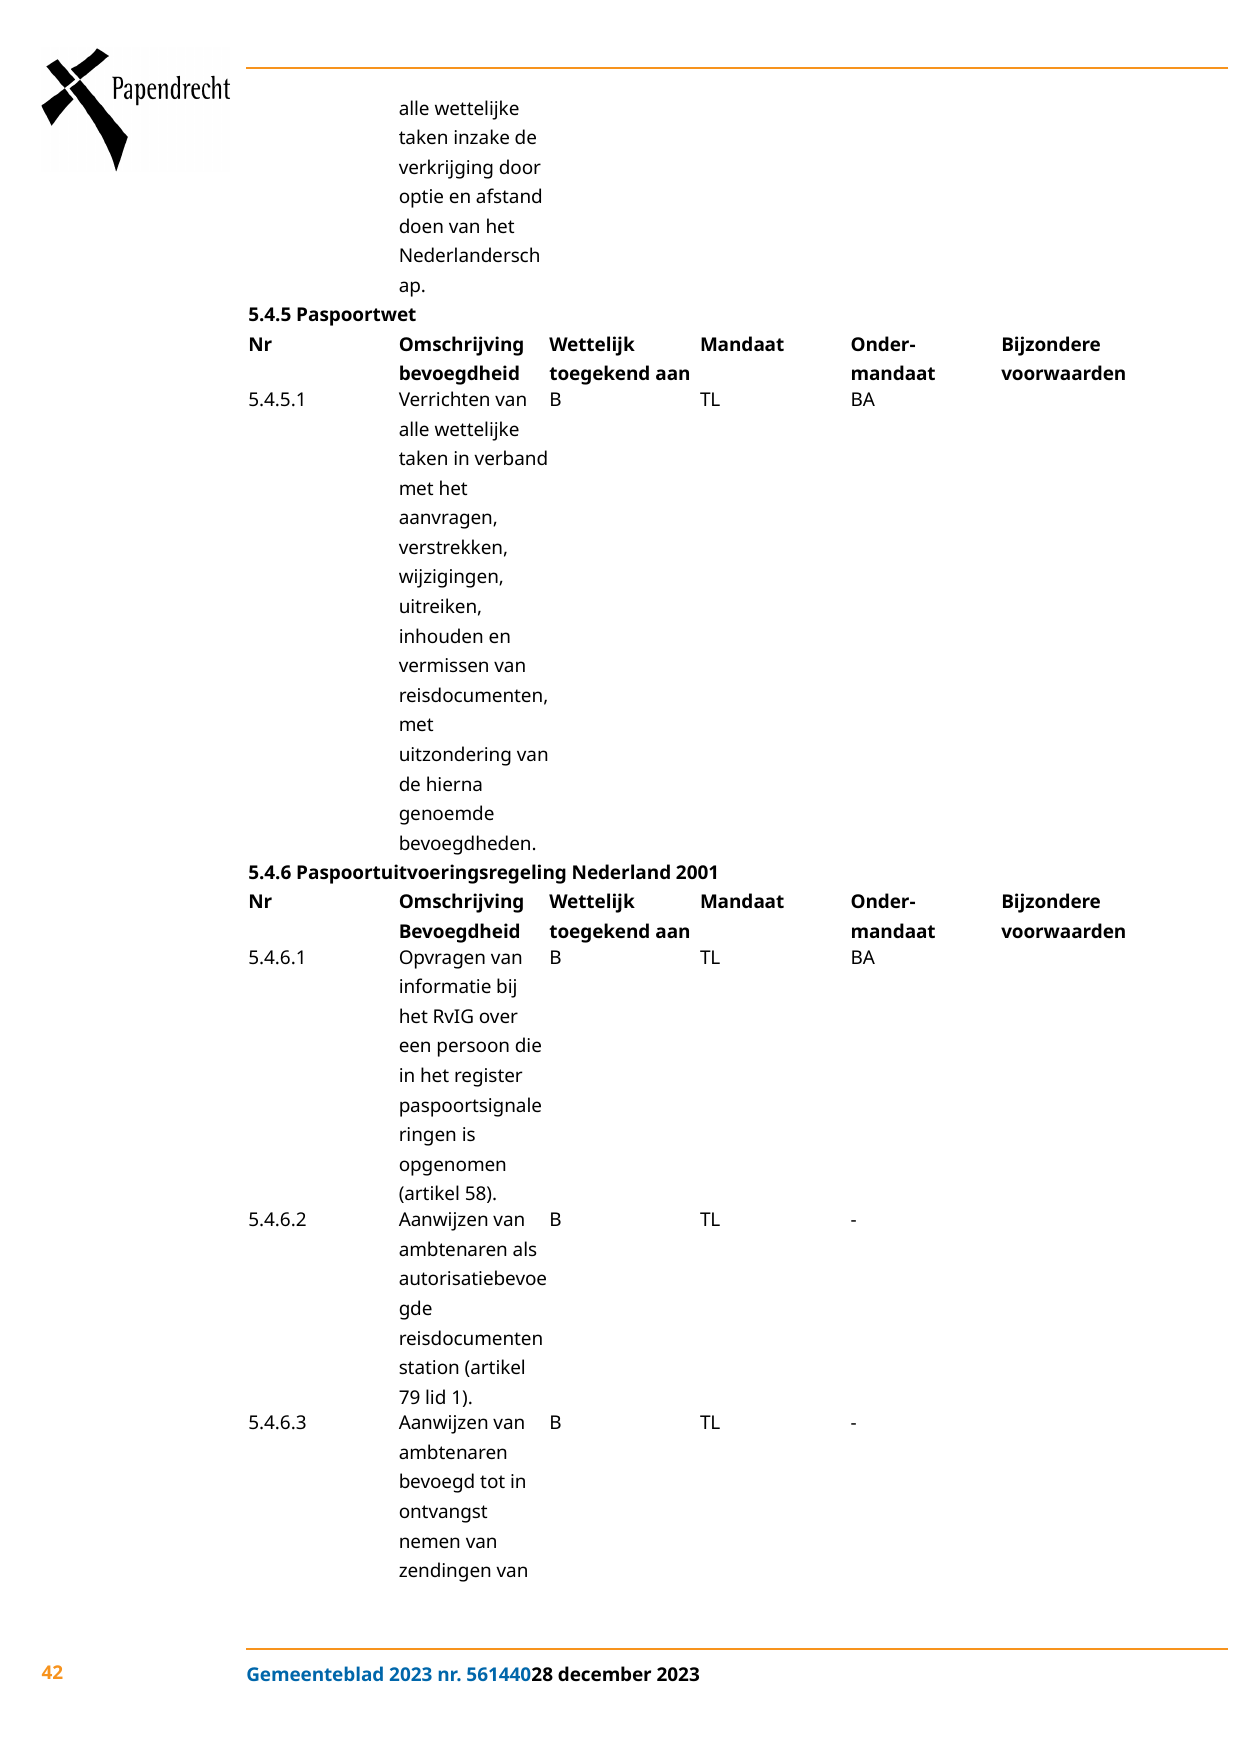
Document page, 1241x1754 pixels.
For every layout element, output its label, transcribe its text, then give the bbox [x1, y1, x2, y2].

picture [41, 47, 231, 172]
table_cell B [549, 386, 700, 856]
table_cell [248, 95, 398, 298]
table_header Nr [248, 331, 398, 386]
table_header Wettelijk toegekend aan [549, 331, 700, 386]
table_cell 5.4.6.3 [248, 1410, 398, 1583]
table_cell TL [700, 1410, 850, 1583]
table_cell Aanwijzen van ambtenaren als autorisatiebevoegde reisdocumentenstation (artikel 79 lid 1). [399, 1206, 549, 1409]
table_cell [1001, 386, 1152, 856]
table_cell - [850, 1206, 1001, 1409]
table_cell TL [700, 1206, 850, 1409]
table_header Onder- mandaat [850, 331, 1001, 386]
table_cell B [549, 1206, 700, 1409]
table_header Bijzondere voorwaarden [1001, 889, 1152, 944]
text 5.4.6 Paspoortuitvoeringsregeling Nederland 2001 [248, 859, 1152, 885]
table_cell [700, 95, 850, 298]
table_cell Opvragen van informatie bij het RvIG over een persoon die in het register paspoortsignaleringen is opgenomen (artikel 58). [399, 944, 549, 1206]
table_cell - [850, 1410, 1001, 1583]
table_cell [850, 95, 1001, 298]
table_header Wettelijk toegekend aan [549, 889, 700, 944]
table_header Mandaat [700, 331, 850, 386]
table_cell B [549, 944, 700, 1206]
table_cell BA [850, 944, 1001, 1206]
table_header Nr [248, 889, 398, 944]
table_header Omschrijving Bevoegdheid [399, 889, 549, 944]
table_cell Aanwijzen van ambtenaren bevoegd tot in ontvangst nemen van zendingen van [399, 1410, 549, 1583]
table_cell TL [700, 944, 850, 1206]
table_cell BA [850, 386, 1001, 856]
table_cell Verrichten van alle wettelijke taken in verband met het aanvragen, verstrekken, wijzigingen, uitreiken, inhouden en vermissen van reisdocumenten, met uitzondering van de hierna genoemde bevoegdheden. [399, 386, 549, 856]
table_cell [1001, 1410, 1152, 1583]
table_cell B [549, 1410, 700, 1583]
table_cell [549, 95, 700, 298]
table_cell [1001, 1206, 1152, 1409]
table_cell alle wettelijke taken inzake de verkrijging door optie en afstand doen van het Nederlanderschap. [399, 95, 549, 298]
table_cell TL [700, 386, 850, 856]
table_cell 5.4.6.2 [248, 1206, 398, 1409]
table_header Omschrijving bevoegdheid [399, 331, 549, 386]
table_cell 5.4.6.1 [248, 944, 398, 1206]
text 5.4.5 Paspoortwet [248, 301, 1152, 327]
table_header Onder- mandaat [850, 889, 1001, 944]
table_header Mandaat [700, 889, 850, 944]
table_cell 5.4.5.1 [248, 386, 398, 856]
table_cell [1001, 95, 1152, 298]
table_header Bijzondere voorwaarden [1001, 331, 1152, 386]
table_cell [1001, 944, 1152, 1206]
